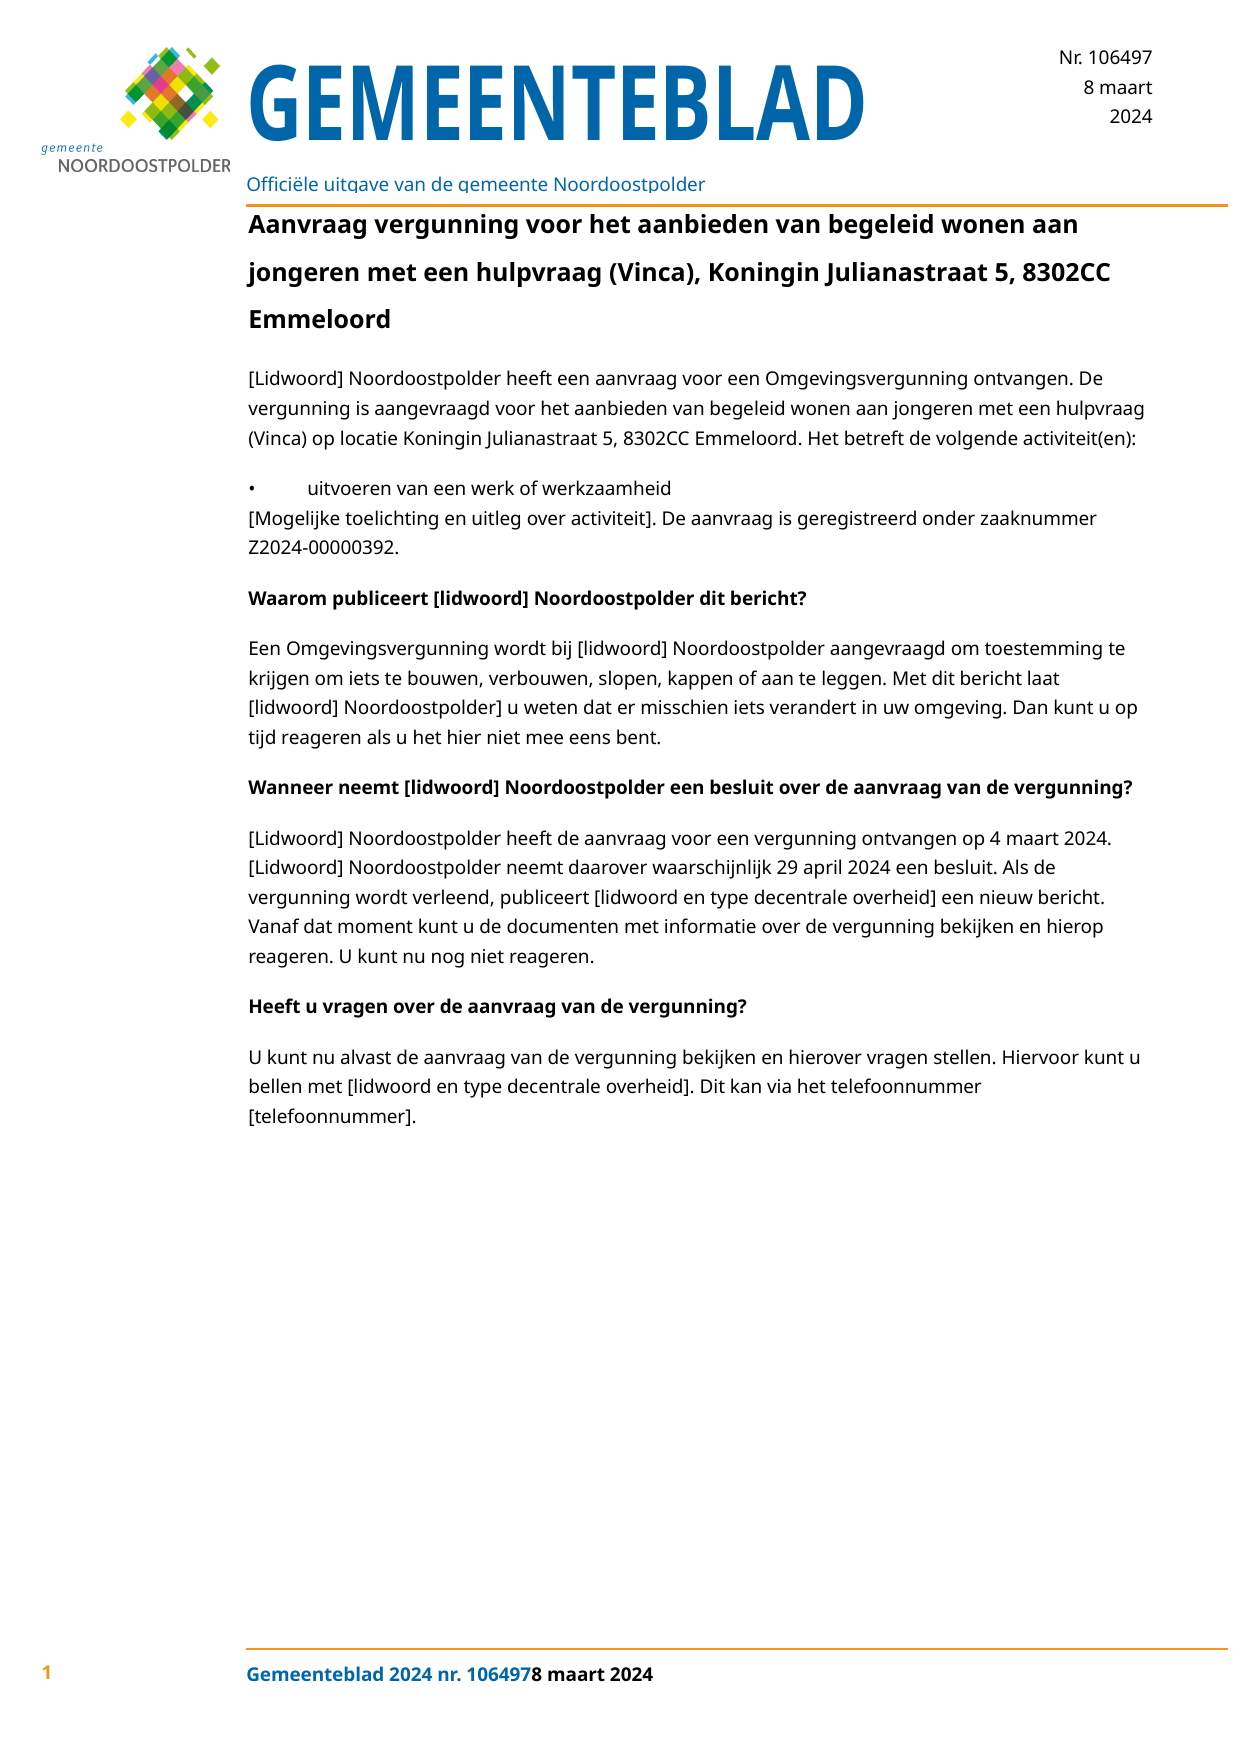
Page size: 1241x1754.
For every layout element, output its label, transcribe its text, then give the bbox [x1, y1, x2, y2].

text Een Omgevingsvergunning wordt bij [lidwoord] Noordoostpolder aangevraagd om toestemming te krijgen om iets te bouwen, verbouwen, slopen, kappen of aan te leggen. Met dit bericht laat [lidwoord] Noordoostpolder] u weten dat er misschien iets verandert in uw omgeving. Dan kunt u op tijd reageren als u het hier niet mee eens bent. [248, 635, 1152, 749]
text Waarom publiceert [lidwoord] Noordoostpolder dit bericht? [248, 585, 1152, 610]
text U kunt nu alvast de aanvraag van de vergunning bekijken en hierover vragen stellen. Hiervoor kunt u bellen met [lidwoord en type decentrale overheid]. Dit kan via het telefoonnummer [telefoonnummer]. [248, 1044, 1152, 1129]
text Heeft u vragen over de aanvraag van de vergunning? [248, 993, 1152, 1019]
list uitvoeren van een werk of werkzaamheid [248, 475, 1152, 501]
text [Lidwoord] Noordoostpolder heeft de aanvraag voor een vergunning ontvangen op 4 maart 2024. [Lidwoord] Noordoostpolder neemt daarover waarschijnlijk 29 april 2024 een besluit. Als de vergunning wordt verleend, publiceert [lidwoord en type decentrale overheid] een nieuw bericht. Vanaf dat moment kunt u de documenten met informatie over de vergunning bekijken en hierop reageren. U kunt nu nog niet reageren. [248, 825, 1152, 969]
picture [41, 47, 231, 172]
text [Lidwoord] Noordoostpolder heeft een aanvraag voor een Omgevingsvergunning ontvangen. De vergunning is aangevraagd voor het aanbieden van begeleid wonen aan jongeren met een hulpvraag (Vinca) op locatie Koningin Julianastraat 5, 8302CC Emmeloord. Het betreft de volgende activiteit(en): [248, 366, 1152, 450]
text Wanneer neemt [lidwoord] Noordoostpolder een besluit over de aanvraag van de vergunning? [248, 774, 1152, 800]
text [Mogelijke toelichting en uitleg over activiteit]. De aanvraag is geregistreerd onder zaaknummer Z2024-00000392. [248, 505, 1152, 560]
text Aanvraag vergunning voor het aanbieden van begeleid wonen aan jongeren met een hulpvraag (Vinca), Koningin Julianastraat 5, 8302CC Emmeloord [248, 207, 1152, 336]
